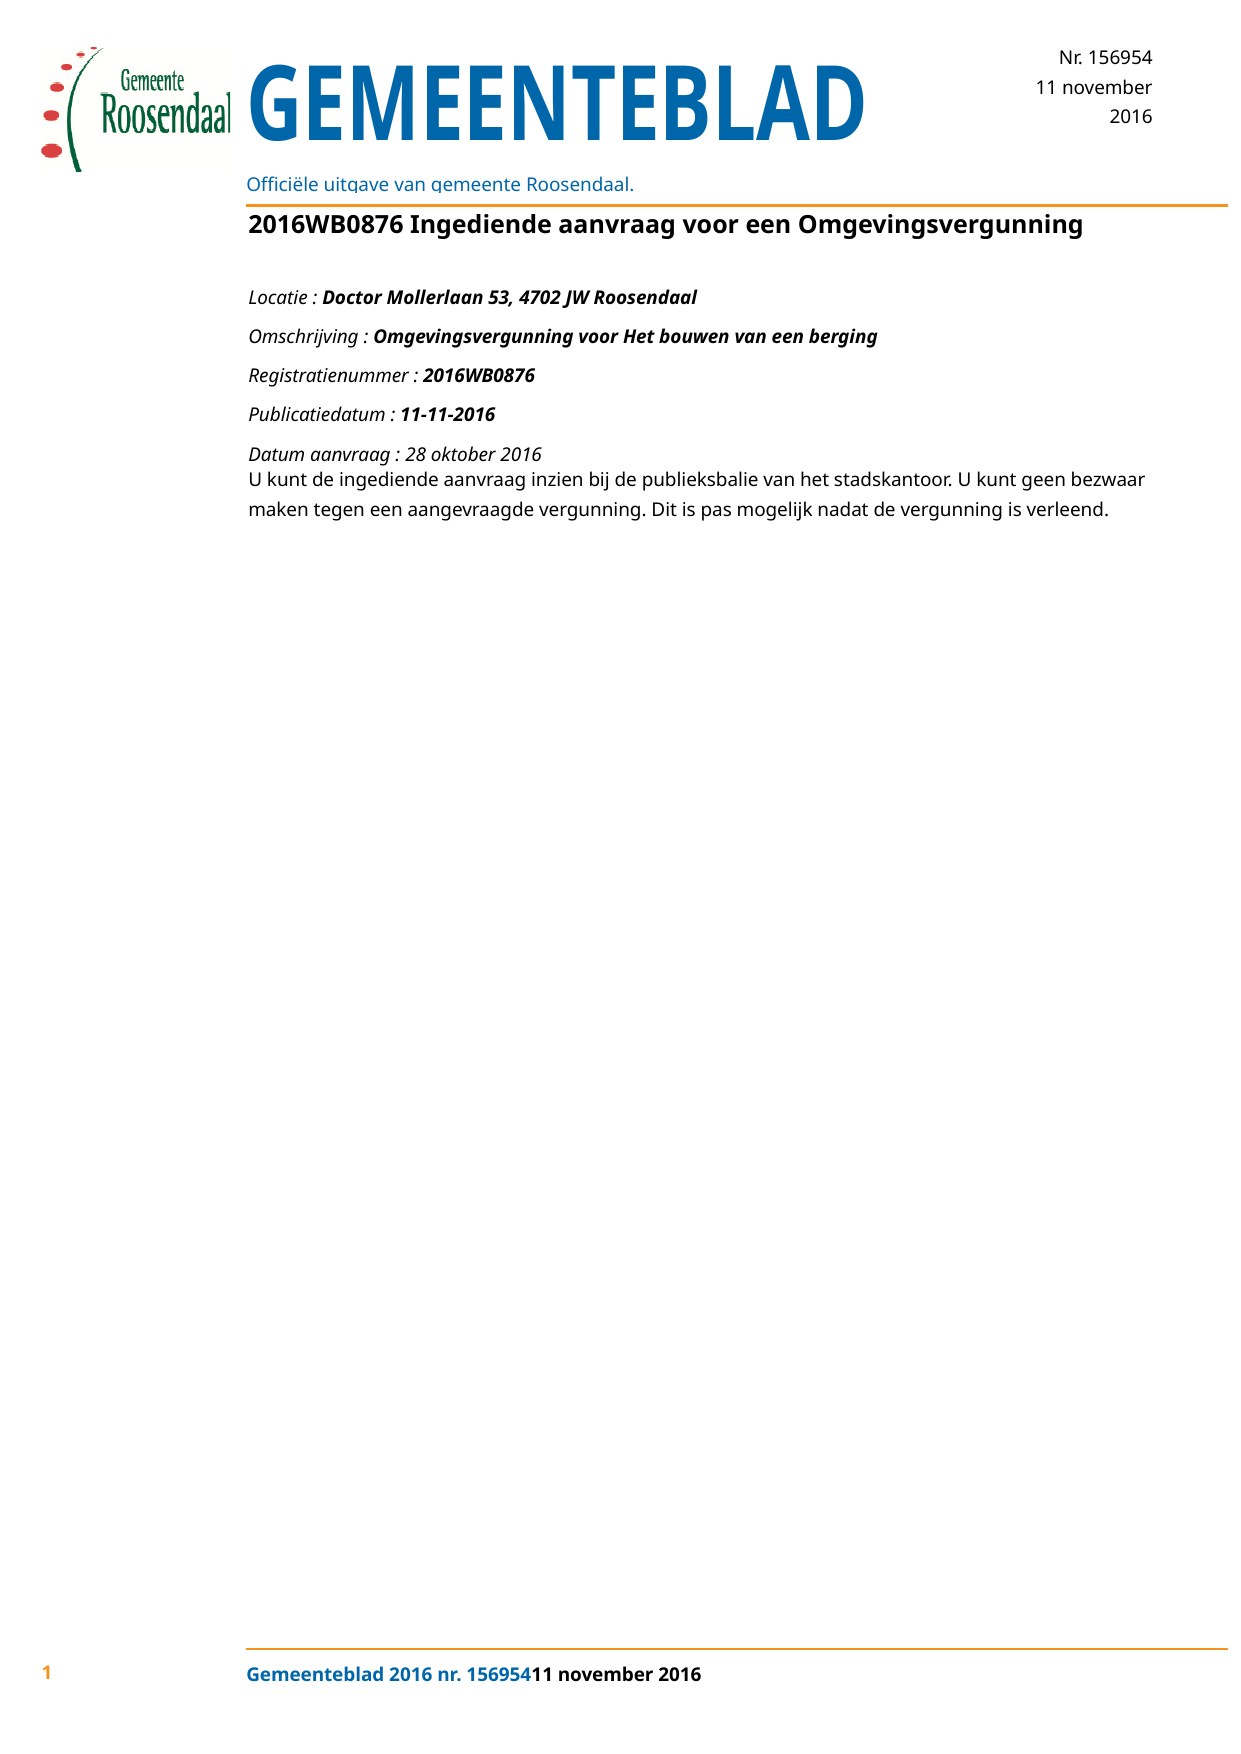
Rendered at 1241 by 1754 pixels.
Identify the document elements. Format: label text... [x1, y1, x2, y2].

text Omschrijving : Omgevingsvergunning voor Het bouwen van een berging [248, 323, 1152, 349]
picture [41, 47, 231, 172]
text Datum aanvraag : 28 oktober 2016 [248, 441, 1152, 467]
text Locatie : Doctor Mollerlaan 53, 4702 JW Roosendaal [248, 284, 1152, 309]
text Publicatiedatum : 11-11-2016 [248, 402, 1152, 427]
text Registratienummer : 2016WB0876 [248, 362, 1152, 388]
text U kunt de ingediende aanvraag inzien bij de publieksbalie van het stadskantoor. U kunt geen bezwaar maken tegen een aangevraagde vergunning. Dit is pas mogelijk nadat de vergunning is verleend. [248, 467, 1152, 522]
text 2016WB0876 Ingediende aanvraag voor een Omgevingsvergunning [248, 207, 1152, 241]
